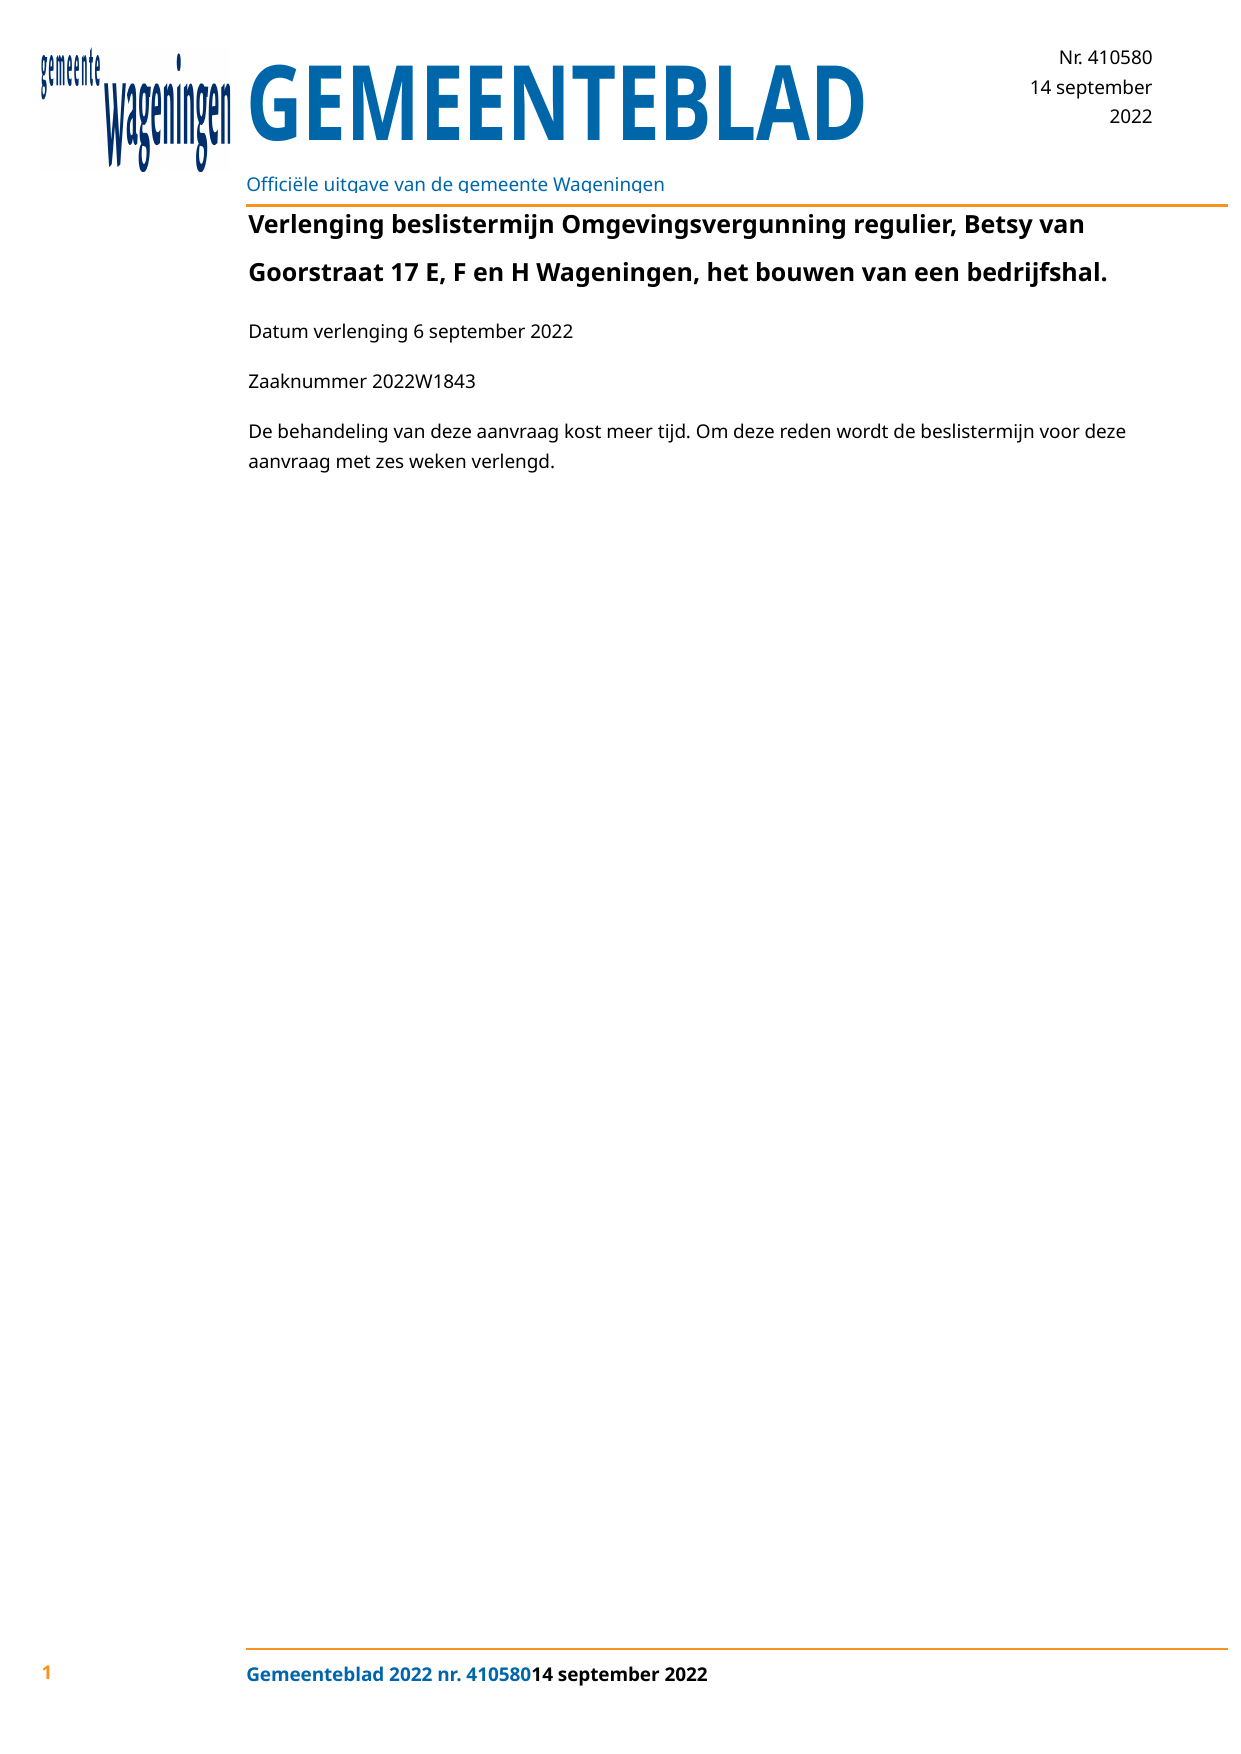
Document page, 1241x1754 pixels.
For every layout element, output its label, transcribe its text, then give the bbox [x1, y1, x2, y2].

text Zaaknummer 2022W1843 [248, 368, 1152, 394]
picture [41, 47, 231, 172]
text Datum verlenging 6 september 2022 [248, 318, 1152, 344]
text Verlenging beslistermijn Omgevingsvergunning regulier, Betsy van Goorstraat 17 E, F en H Wageningen, het bouwen van een bedrijfshal. [248, 207, 1152, 288]
text De behandeling van deze aanvraag kost meer tijd. Om deze reden wordt de beslistermijn voor deze aanvraag met zes weken verlengd. [248, 419, 1152, 474]
